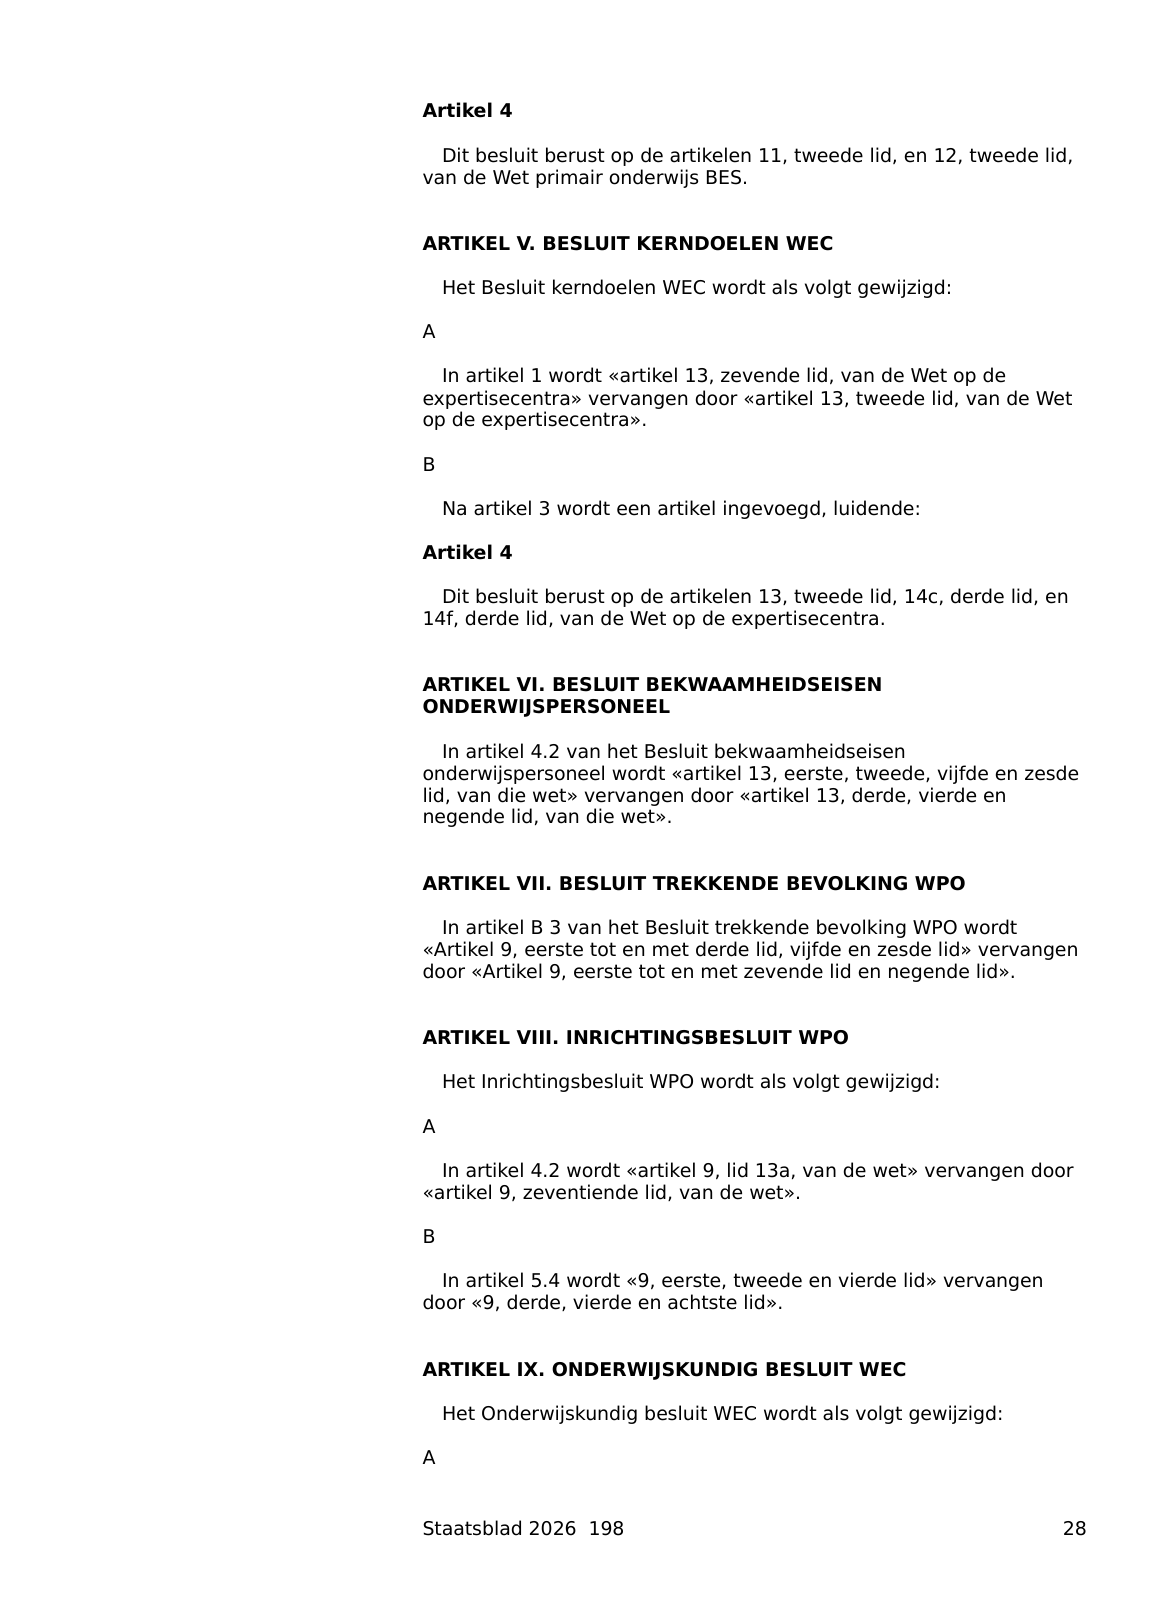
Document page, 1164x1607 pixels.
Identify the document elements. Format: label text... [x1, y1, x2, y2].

text Het Onderwijskundig besluit WEC wordt als volgt gewijzigd: [422, 1403, 1087, 1424]
text Het Besluit kerndoelen WEC wordt als volgt gewijzigd: [422, 277, 1087, 299]
text Dit besluit berust op de artikelen 11, tweede lid, en 12, tweede lid, van de Wet primair onderwijs BES. [422, 144, 1087, 188]
text Het Inrichtingsbesluit WPO wordt als volgt gewijzigd: [422, 1071, 1087, 1093]
text B [422, 453, 1087, 476]
text In artikel B 3 van het Besluit trekkende bevolking WPO wordt «Artikel 9, eerste tot en met derde lid, vijfde en zesde lid» vervangen door «Artikel 9, eerste tot en met zevende lid en negende lid». [422, 917, 1087, 983]
text In artikel 4.2 wordt «artikel 9, lid 13a, van de wet» vervangen door «artikel 9, zeventiende lid, van de wet». [422, 1160, 1087, 1204]
subtitle ARTIKEL IX. ONDERWIJSKUNDIG BESLUIT WEC [422, 1358, 1087, 1380]
text B [422, 1226, 1087, 1248]
subtitle ARTIKEL VII. BESLUIT TREKKENDE BEVOLKING WPO [422, 873, 1087, 895]
subtitle ARTIKEL V. BESLUIT KERNDOELEN WEC [422, 233, 1087, 255]
subtitle Artikel 4 [422, 100, 1087, 122]
text Dit besluit berust op de artikelen 13, tweede lid, 14c, derde lid, en 14f, derde lid, van de Wet op de expertisecentra. [422, 586, 1087, 630]
text A [422, 1116, 1087, 1138]
text In artikel 1 wordt «artikel 13, zevende lid, van de Wet op de expertisecentra» vervangen door «artikel 13, tweede lid, van de Wet op de expertisecentra». [422, 365, 1087, 431]
subtitle ARTIKEL VI. BESLUIT BEKWAAMHEIDSEISEN ONDERWIJSPERSONEEL [422, 674, 1087, 718]
text Na artikel 3 wordt een artikel ingevoegd, luidende: [422, 498, 1087, 520]
text In artikel 4.2 van het Besluit bekwaamheidseisen onderwijspersoneel wordt «artikel 13, eerste, tweede, vijfde en zesde lid, van die wet» vervangen door «artikel 13, derde, vierde en negende lid, van die wet». [422, 741, 1087, 828]
text A [422, 321, 1087, 343]
subtitle ARTIKEL VIII. INRICHTINGSBESLUIT WPO [422, 1027, 1087, 1049]
text A [422, 1447, 1087, 1469]
text In artikel 5.4 wordt «9, eerste, tweede en vierde lid» vervangen door «9, derde, vierde en achtste lid». [422, 1270, 1087, 1314]
subtitle Artikel 4 [422, 542, 1087, 564]
